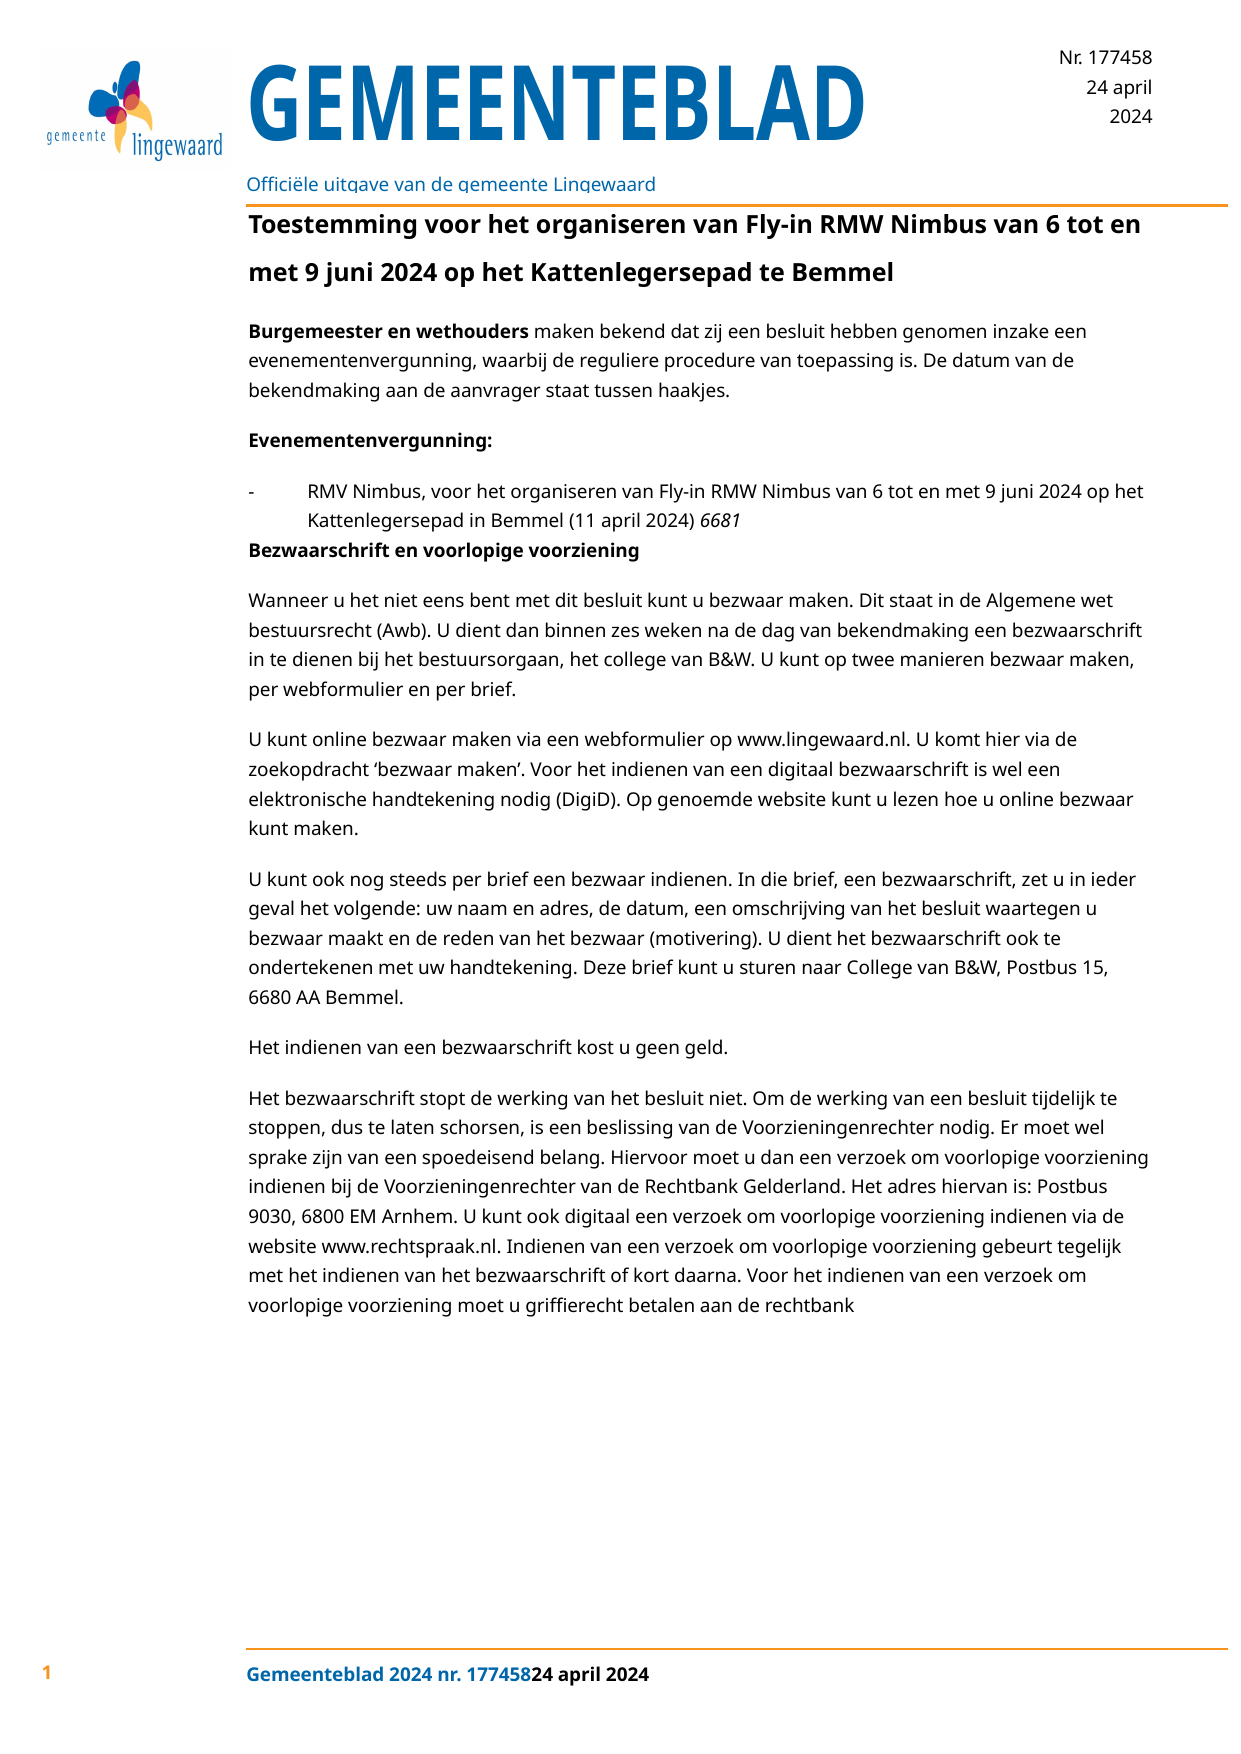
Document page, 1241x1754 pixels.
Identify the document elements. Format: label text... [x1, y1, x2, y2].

text Burgemeester en wethouders maken bekend dat zij een besluit hebben genomen inzake een evenementenvergunning, waarbij de reguliere procedure van toepassing is. De datum van de bekendmaking aan de aanvrager staat tussen haakjes. [248, 318, 1152, 403]
text Het indienen van een bezwaarschrift kost u geen geld. [248, 1034, 1152, 1060]
text Het bezwaarschrift stopt de werking van het besluit niet. Om de werking van een besluit tijdelijk te stoppen, dus te laten schorsen, is een beslissing van de Voorzieningenrechter nodig. Er moet wel sprake zijn van een spoedeisend belang. Hiervoor moet u dan een verzoek om voorlopige voorziening indienen bij de Voorzieningenrechter van de Rechtbank Gelderland. Het adres hiervan is: Postbus 9030, 6800 EM Arnhem. U kunt ook digitaal een verzoek om voorlopige voorziening indienen via de website www.rechtspraak.nl. Indienen van een verzoek om voorlopige voorziening gebeurt tegelijk met het indienen van het bezwaarschrift of kort daarna. Voor het indienen van een verzoek om voorlopige voorziening moet u griffierecht betalen aan de rechtbank [248, 1085, 1152, 1318]
text U kunt ook nog steeds per brief een bezwaar indienen. In die brief, een bezwaarschrift, zet u in ieder geval het volgende: uw naam en adres, de datum, een omschrijving van het besluit waartegen u bezwaar maakt en de reden van het bezwaar (motivering). U dient het bezwaarschrift ook te ondertekenen met uw handtekening. Deze brief kunt u sturen naar College van B&W, Postbus 15, 6680 AA Bemmel. [248, 866, 1152, 1010]
list RMV Nimbus, voor het organiseren van Fly-in RMW Nimbus van 6 tot en met 9 juni 2024 op het Kattenlegersepad in Bemmel (11 april 2024) 6681 [248, 478, 1152, 533]
text Wanneer u het niet eens bent met dit besluit kunt u bezwaar maken. Dit staat in de Algemene wet bestuursrecht (Awb). U dient dan binnen zes weken na de dag van bekendmaking een bezwaarschrift in te dienen bij het bestuursorgaan, het college van B&W. U kunt op twee manieren bezwaar maken, per webformulier en per brief. [248, 587, 1152, 702]
text Bezwaarschrift en voorlopige voorziening [248, 537, 1152, 563]
text Toestemming voor het organiseren van Fly-in RMW Nimbus van 6 tot en met 9 juni 2024 op het Kattenlegersepad te Bemmel [248, 207, 1152, 288]
text U kunt online bezwaar maken via een webformulier op www.lingewaard.nl. U komt hier via de zoekopdracht ‘bezwaar maken’. Voor het indienen van een digitaal bezwaarschrift is wel een elektronische handtekening nodig (DigiD). Op genoemde website kunt u lezen hoe u online bezwaar kunt maken. [248, 727, 1152, 841]
text Evenementenvergunning: [248, 427, 1152, 453]
picture [41, 47, 231, 172]
